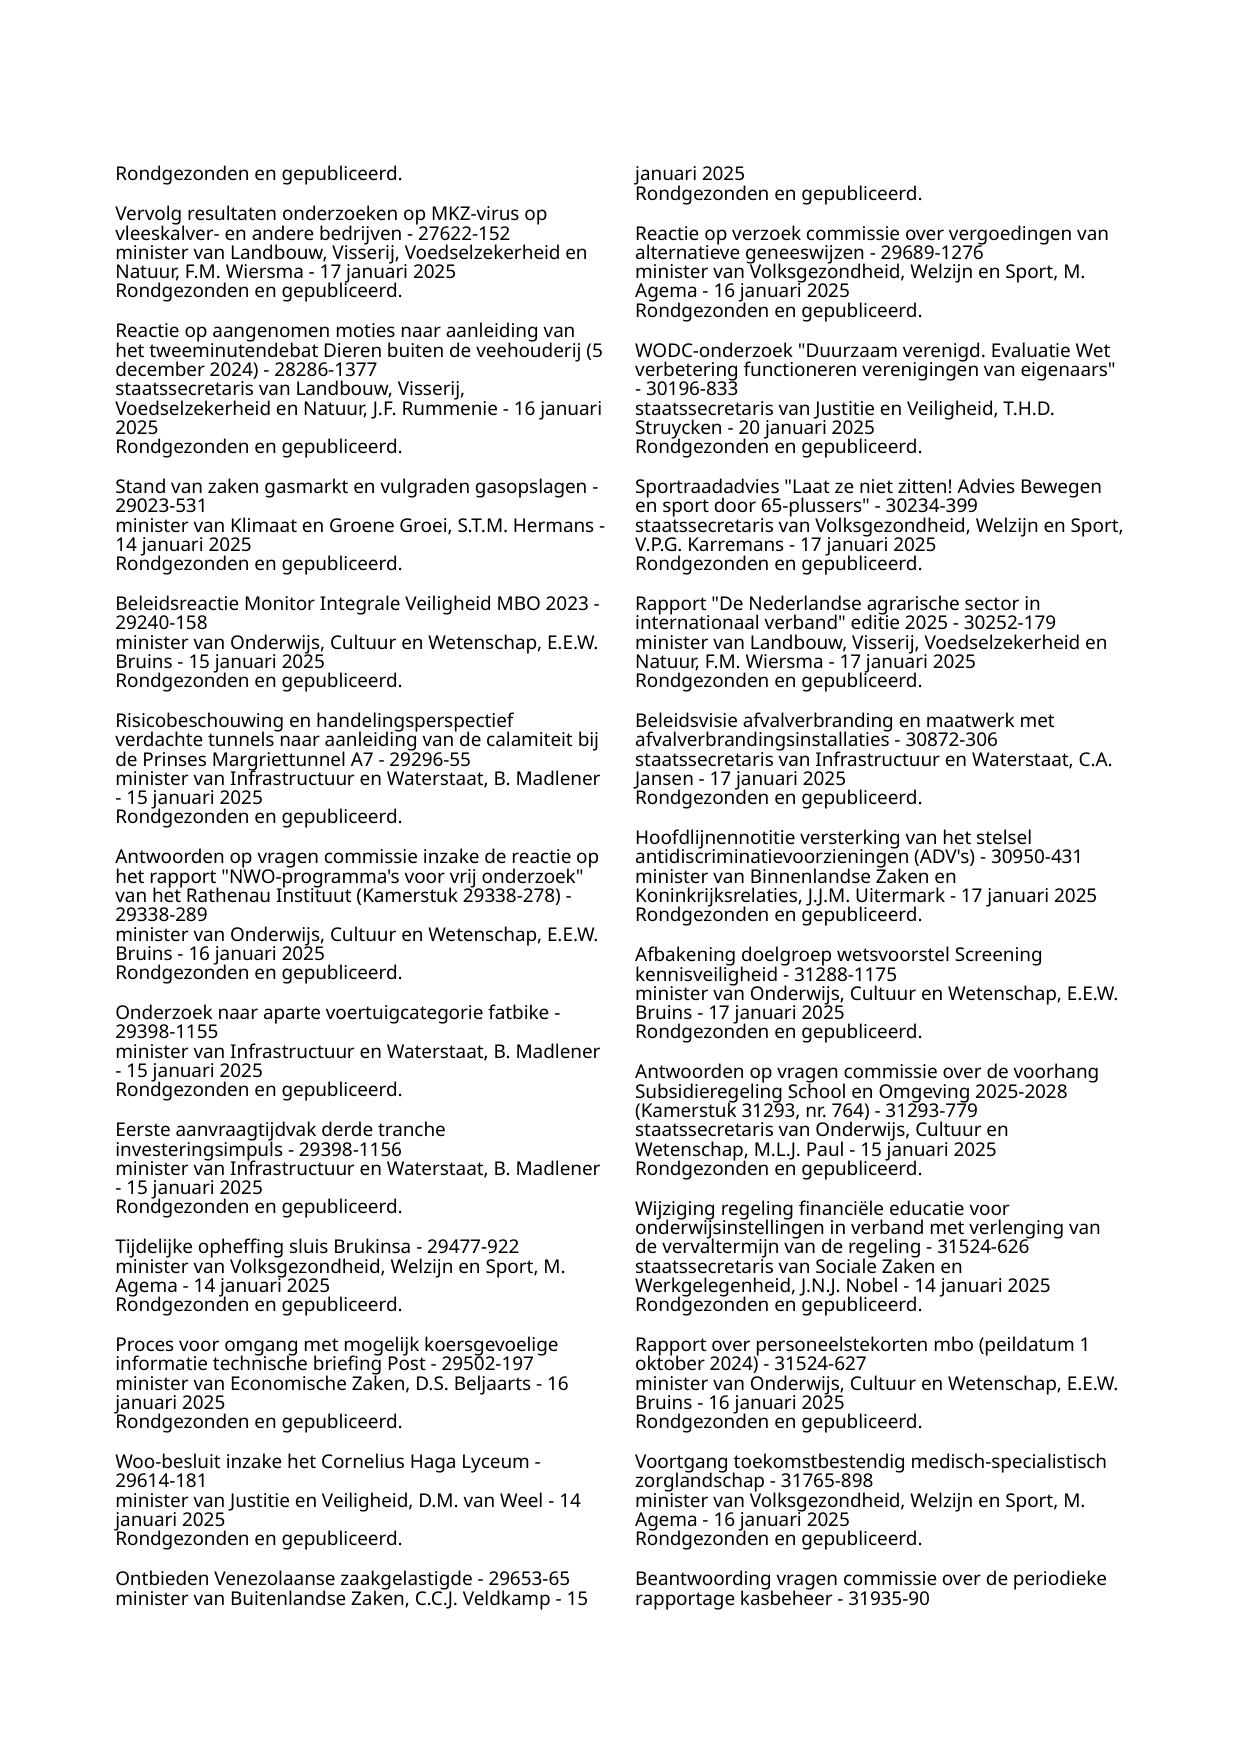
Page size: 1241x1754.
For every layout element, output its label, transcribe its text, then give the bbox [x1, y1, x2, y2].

text minister van Economische Zaken, D.S. Beljaarts - 16 januari 2025 [115, 1375, 605, 1413]
text Rondgezonden en gepubliceerd. [115, 1296, 605, 1315]
text minister van Volksgezondheid, Welzijn en Sport, M. Agema - 14 januari 2025 [115, 1258, 605, 1296]
text Tijdelijke opheffing sluis Brukinsa - 29477-922 [115, 1238, 605, 1258]
text Rondgezonden en gepubliceerd. [635, 1413, 1125, 1432]
text Rondgezonden en gepubliceerd. [635, 906, 1125, 926]
text januari 2025 [635, 165, 1125, 184]
text minister van Onderwijs, Cultuur en Wetenschap, E.E.W. Bruins - 16 januari 2025 [635, 1375, 1125, 1413]
text Sportraadadvies "Laat ze niet zitten! Advies Bewegen en sport door 65-plussers" - 30234-399 [635, 478, 1125, 517]
text Rondgezonden en gepubliceerd. [635, 1296, 1125, 1315]
text minister van Onderwijs, Cultuur en Wetenschap, E.E.W. Bruins - 16 januari 2025 [115, 926, 605, 964]
text Rondgezonden en gepubliceerd. [635, 184, 1125, 204]
text staatssecretaris van Sociale Zaken en Werkgelegenheid, J.N.J. Nobel - 14 januari 2025 [635, 1258, 1125, 1296]
text Woo-besluit inzake het Cornelius Haga Lyceum - 29614-181 [115, 1453, 605, 1492]
text Rondgezonden en gepubliceerd. [635, 1023, 1125, 1043]
text Rondgezonden en gepubliceerd. [115, 282, 605, 302]
text minister van Buitenlandse Zaken, C.C.J. Veldkamp - 15 [115, 1589, 605, 1609]
text minister van Volksgezondheid, Welzijn en Sport, M. Agema - 16 januari 2025 [635, 1492, 1125, 1530]
text Beantwoording vragen commissie over de periodieke rapportage kasbeheer - 31935-90 [635, 1570, 1125, 1609]
text minister van Infrastructuur en Waterstaat, B. Madlener - 15 januari 2025 [115, 770, 605, 808]
text Onderzoek naar aparte voertuigcategorie fatbike - 29398-1155 [115, 1004, 605, 1043]
text Rapport "De Nederlandse agrarische sector in internationaal verband" editie 2025 - 30252-179 [635, 595, 1125, 634]
text Rapport over personeelstekorten mbo (peildatum 1 oktober 2024) - 31524-627 [635, 1336, 1125, 1375]
text Voortgang toekomstbestendig medisch-specialistisch zorglandschap - 31765-898 [635, 1453, 1125, 1492]
text Rondgezonden en gepubliceerd. [115, 1413, 605, 1432]
text staatssecretaris van Landbouw, Visserij, Voedselzekerheid en Natuur, J.F. Rummenie - 16 januari 2025 [115, 380, 605, 438]
text staatssecretaris van Justitie en Veiligheid, T.H.D. Struycken - 20 januari 2025 [635, 399, 1125, 438]
text Rondgezonden en gepubliceerd. [115, 1530, 605, 1549]
text Rondgezonden en gepubliceerd. [115, 1081, 605, 1101]
text minister van Onderwijs, Cultuur en Wetenschap, E.E.W. Bruins - 17 januari 2025 [635, 985, 1125, 1023]
text Rondgezonden en gepubliceerd. [635, 1530, 1125, 1549]
text Vervolg resultaten onderzoeken op MKZ-virus op vleeskalver- en andere bedrijven - 27622-152 [115, 205, 605, 244]
text Beleidsreactie Monitor Integrale Veiligheid MBO 2023 - 29240-158 [115, 595, 605, 634]
text minister van Volksgezondheid, Welzijn en Sport, M. Agema - 16 januari 2025 [635, 263, 1125, 302]
text Stand van zaken gasmarkt en vulgraden gasopslagen - 29023-531 [115, 478, 605, 517]
text Ontbieden Venezolaanse zaakgelastigde - 29653-65 [115, 1570, 605, 1589]
text Rondgezonden en gepubliceerd. [115, 964, 605, 983]
text Rondgezonden en gepubliceerd. [115, 1198, 605, 1218]
text Wijziging regeling financiële educatie voor onderwijsinstellingen in verband met verlenging van de vervaltermijn van de regeling - 31524-626 [635, 1200, 1125, 1258]
text staatssecretaris van Onderwijs, Cultuur en Wetenschap, M.L.J. Paul - 15 januari 2025 [635, 1121, 1125, 1160]
text Rondgezonden en gepubliceerd. [115, 808, 605, 828]
text Beleidsvisie afvalverbranding en maatwerk met afvalverbrandingsinstallaties - 30872-306 [635, 712, 1125, 751]
text Rondgezonden en gepubliceerd. [115, 555, 605, 574]
text minister van Binnenlandse Zaken en Koninkrijksrelaties, J.J.M. Uitermark - 17 januari 2025 [635, 868, 1125, 906]
text minister van Klimaat en Groene Groei, S.T.M. Hermans - 14 januari 2025 [115, 517, 605, 555]
text minister van Infrastructuur en Waterstaat, B. Madlener - 15 januari 2025 [115, 1043, 605, 1081]
text Antwoorden op vragen commissie inzake de reactie op het rapport "NWO-programma's voor vrij onderzoek" van het Rathenau Instituut (Kamerstuk 29338-278) - 29338-289 [115, 848, 605, 926]
text Rondgezonden en gepubliceerd. [635, 789, 1125, 808]
text minister van Onderwijs, Cultuur en Wetenschap, E.E.W. Bruins - 15 januari 2025 [115, 634, 605, 672]
text Risicobeschouwing en handelingsperspectief verdachte tunnels naar aanleiding van de calamiteit bij de Prinses Margriettunnel A7 - 29296-55 [115, 712, 605, 770]
text minister van Landbouw, Visserij, Voedselzekerheid en Natuur, F.M. Wiersma - 17 januari 2025 [115, 244, 605, 282]
text Eerste aanvraagtijdvak derde tranche investeringsimpuls - 29398-1156 [115, 1121, 605, 1160]
text Rondgezonden en gepubliceerd. [115, 672, 605, 691]
text Afbakening doelgroep wetsvoorstel Screening kennisveiligheid - 31288-1175 [635, 946, 1125, 985]
text Rondgezonden en gepubliceerd. [635, 438, 1125, 457]
text Hoofdlijnennotitie versterking van het stelsel antidiscriminatievoorzieningen (ADV's) - 30950-431 [635, 829, 1125, 868]
text staatssecretaris van Infrastructuur en Waterstaat, C.A. Jansen - 17 januari 2025 [635, 751, 1125, 789]
text Rondgezonden en gepubliceerd. [635, 672, 1125, 691]
text minister van Justitie en Veiligheid, D.M. van Weel - 14 januari 2025 [115, 1492, 605, 1530]
text Proces voor omgang met mogelijk koersgevoelige informatie technische briefing Post - 29502-197 [115, 1336, 605, 1375]
text Rondgezonden en gepubliceerd. [635, 302, 1125, 321]
text minister van Landbouw, Visserij, Voedselzekerheid en Natuur, F.M. Wiersma - 17 januari 2025 [635, 634, 1125, 672]
text Antwoorden op vragen commissie over de voorhang Subsidieregeling School en Omgeving 2025-2028 (Kamerstuk 31293, nr. 764) - 31293-779 [635, 1063, 1125, 1121]
text Rondgezonden en gepubliceerd. [115, 438, 605, 457]
text WODC-onderzoek "Duurzaam verenigd. Evaluatie Wet verbetering functioneren verenigingen van eigenaars" - 30196-833 [635, 342, 1125, 399]
text Reactie op verzoek commissie over vergoedingen van alternatieve geneeswijzen - 29689-1276 [635, 224, 1125, 263]
text staatssecretaris van Volksgezondheid, Welzijn en Sport, V.P.G. Karremans - 17 januari 2025 [635, 517, 1125, 555]
text Rondgezonden en gepubliceerd. [115, 165, 605, 184]
text Rondgezonden en gepubliceerd. [635, 555, 1125, 574]
text Rondgezonden en gepubliceerd. [635, 1160, 1125, 1179]
text Reactie op aangenomen moties naar aanleiding van het tweeminutendebat Dieren buiten de veehouderij (5 december 2024) - 28286-1377 [115, 322, 605, 380]
text minister van Infrastructuur en Waterstaat, B. Madlener - 15 januari 2025 [115, 1160, 605, 1198]
